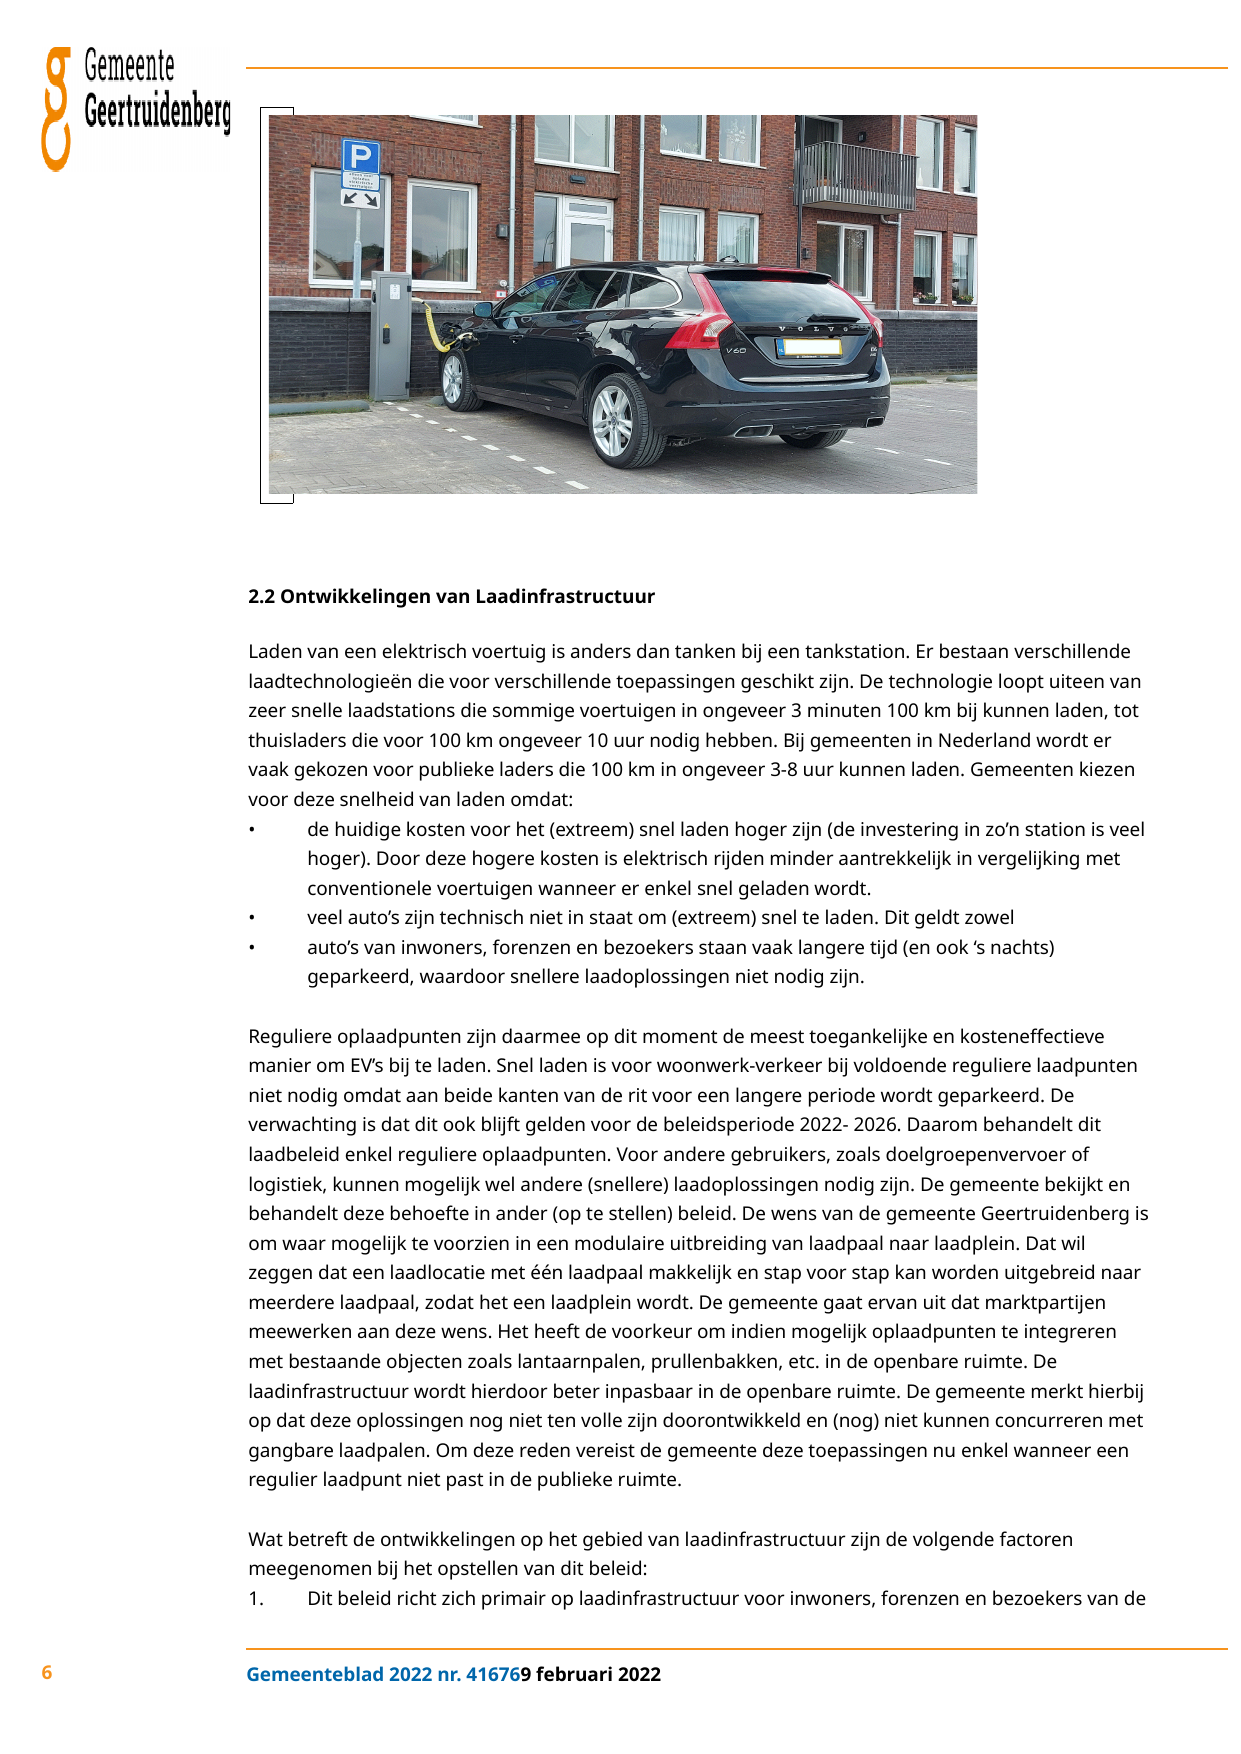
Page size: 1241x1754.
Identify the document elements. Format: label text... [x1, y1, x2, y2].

picture [41, 47, 231, 172]
list de huidige kosten voor het (extreem) snel laden hoger zijn (de investering in zo’n station is veel hoger). Door deze hogere kosten is elektrisch rijden minder aantrekkelijk in vergelijking met conventionele voertuigen wanneer er enkel snel geladen wordt. [248, 816, 1152, 901]
text 2.2 Ontwikkelingen van Laadinfrastructuur [248, 583, 1152, 609]
list auto’s van inwoners, forenzen en bezoekers staan vaak langere tijd (en ook ‘s nachts) geparkeerd, waardoor snellere laadoplossingen niet nodig zijn. [248, 934, 1152, 989]
picture [268, 115, 978, 494]
list Dit beleid richt zich primair op laadinfrastructuur voor inwoners, forenzen en bezoekers van de [248, 1585, 1152, 1611]
text Wat betreft de ontwikkelingen op het gebied van laadinfrastructuur zijn de volgende factoren meegenomen bij het opstellen van dit beleid: [248, 1526, 1152, 1581]
text Laden van een elektrisch voertuig is anders dan tanken bij een tankstation. Er bestaan verschillende laadtechnologieën die voor verschillende toepassingen geschikt zijn. De technologie loopt uiteen van zeer snelle laadstations die sommige voertuigen in ongeveer 3 minuten 100 km bij kunnen laden, tot thuisladers die voor 100 km ongeveer 10 uur nodig hebben. Bij gemeenten in Nederland wordt er vaak gekozen voor publieke laders die 100 km in ongeveer 3-8 uur kunnen laden. Gemeenten kiezen voor deze snelheid van laden omdat: [248, 638, 1152, 812]
text Reguliere oplaadpunten zijn daarmee op dit moment de meest toegankelijke en kosteneffectieve manier om EV’s bij te laden. Snel laden is voor woonwerk-verkeer bij voldoende reguliere laadpunten niet nodig omdat aan beide kanten van de rit voor een langere periode wordt geparkeerd. De verwachting is dat dit ook blijft gelden voor de beleidsperiode 2022- 2026. Daarom behandelt dit laadbeleid enkel reguliere oplaadpunten. Voor andere gebruikers, zoals doelgroepenvervoer of logistiek, kunnen mogelijk wel andere (snellere) laadoplossingen nodig zijn. De gemeente bekijkt en behandelt deze behoefte in ander (op te stellen) beleid. De wens van de gemeente Geertruidenberg is om waar mogelijk te voorzien in een modulaire uitbreiding van laadpaal naar laadplein. Dat wil zeggen dat een laadlocatie met één laadpaal makkelijk en stap voor stap kan worden uitgebreid naar meerdere laadpaal, zodat het een laadplein wordt. De gemeente gaat ervan uit dat marktpartijen meewerken aan deze wens. Het heeft de voorkeur om indien mogelijk oplaadpunten te integreren met bestaande objecten zoals lantaarnpalen, prullenbakken, etc. in de openbare ruimte. De laadinfrastructuur wordt hierdoor beter inpasbaar in de openbare ruimte. De gemeente merkt hierbij op dat deze oplossingen nog niet ten volle zijn doorontwikkeld en (nog) niet kunnen concurreren met gangbare laadpalen. Om deze reden vereist de gemeente deze toepassingen nu enkel wanneer een regulier laadpunt niet past in de publieke ruimte. [248, 1023, 1152, 1492]
list veel auto’s zijn technisch niet in staat om (extreem) snel te laden. Dit geldt zowel [248, 904, 1152, 930]
